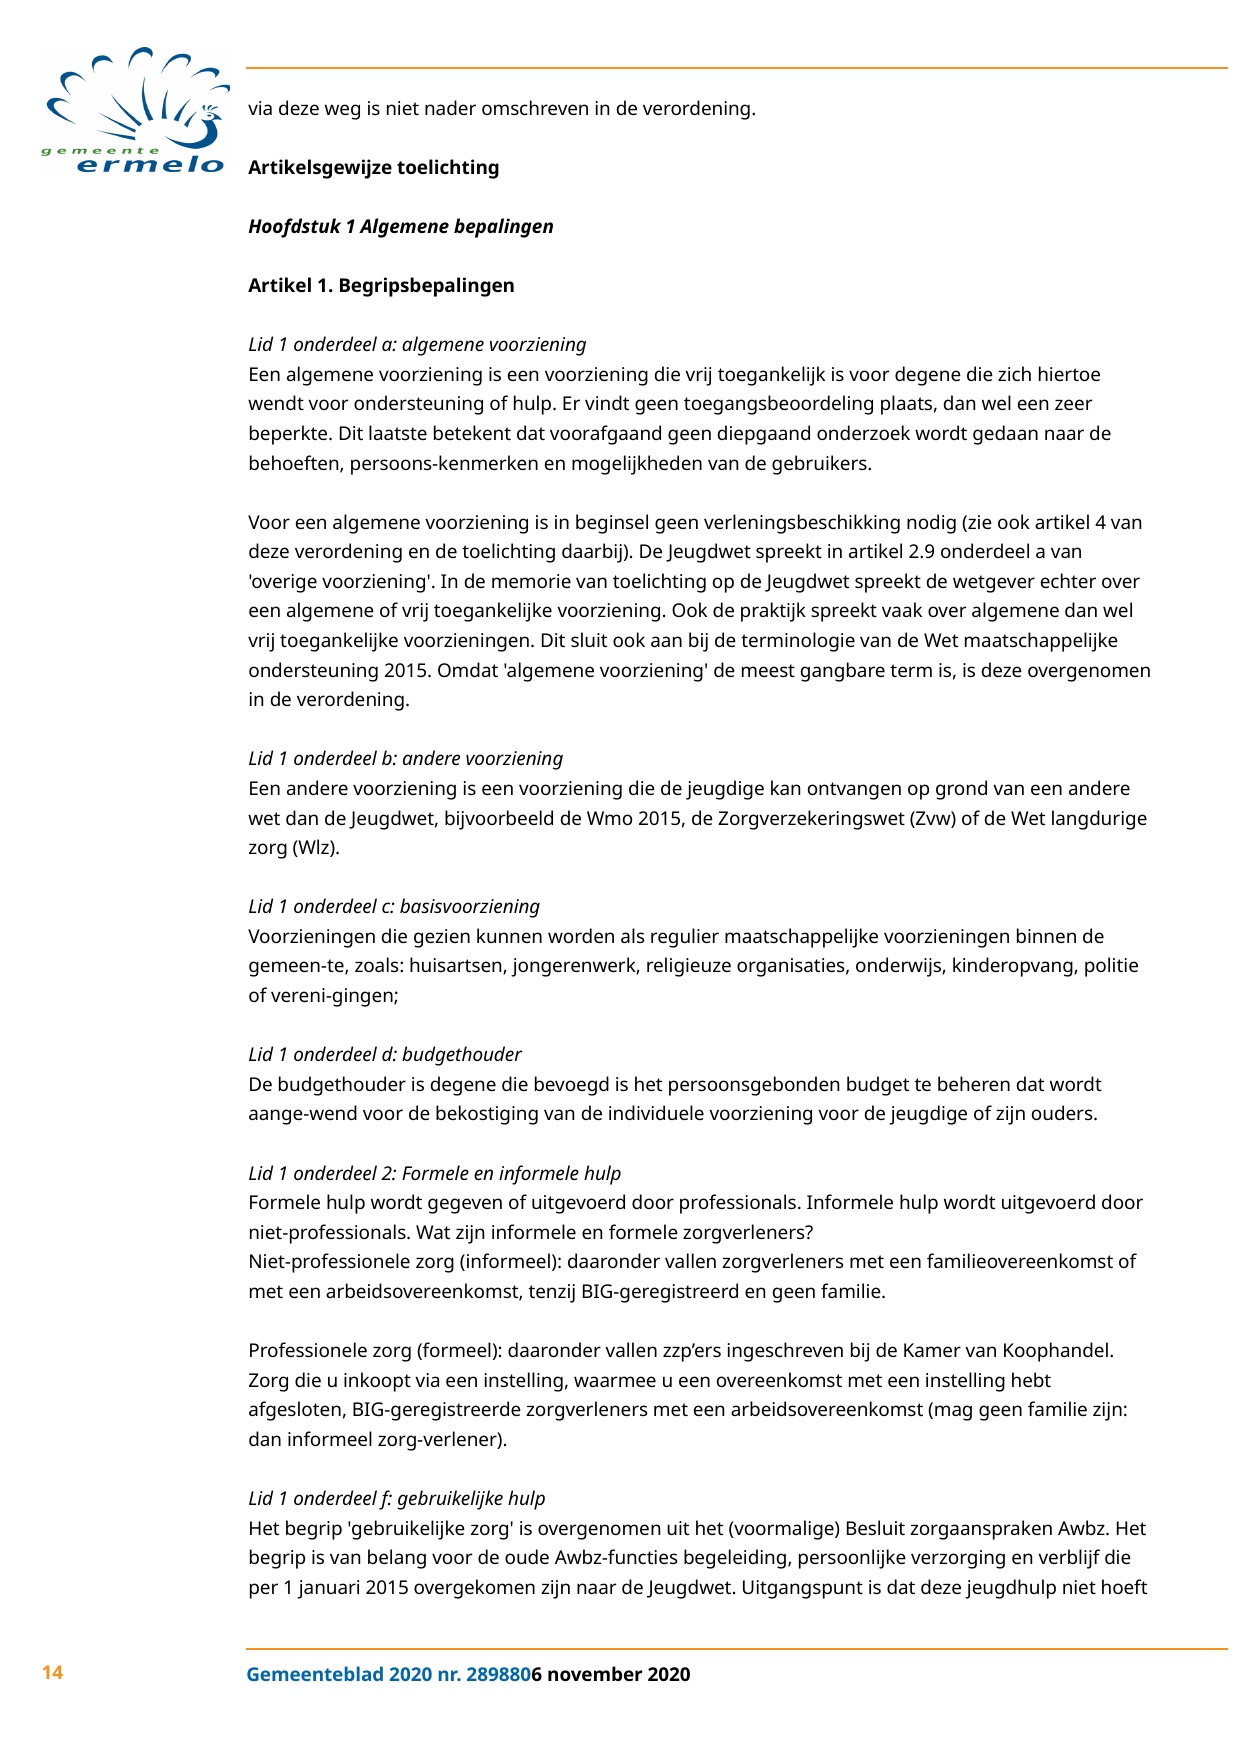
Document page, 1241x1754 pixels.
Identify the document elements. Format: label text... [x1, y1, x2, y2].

text Lid 1 onderdeel d: budgethouder [248, 1041, 1152, 1067]
text Lid 1 onderdeel c: basisvoorziening [248, 893, 1152, 919]
text Professionele zorg (formeel): daaronder vallen zzp’ers ingeschreven bij de Kamer van Koophandel. Zorg die u inkoopt via een instelling, waarmee u een overeenkomst met een instelling hebt afgesloten, BIG-geregistreerde zorgverleners met een arbeidsovereenkomst (mag geen familie zijn: dan informeel zorg-verlener). [248, 1337, 1152, 1452]
text Het begrip 'gebruikelijke zorg' is overgenomen uit het (voormalige) Besluit zorgaanspraken Awbz. Het begrip is van belang voor de oude Awbz-functies begeleiding, persoonlijke verzorging en verblijf die per 1 januari 2015 overgekomen zijn naar de Jeugdwet. Uitgangspunt is dat deze jeugdhulp niet hoeft [248, 1515, 1152, 1600]
text Lid 1 onderdeel a: algemene voorziening [248, 331, 1152, 357]
text Niet-professionele zorg (informeel): daaronder vallen zorgverleners met een familieovereenkomst of met een arbeidsovereenkomst, tenzij BIG-geregistreerd en geen familie. [248, 1248, 1152, 1304]
text Lid 1 onderdeel b: andere voorziening [248, 746, 1152, 771]
text Hoofdstuk 1 Algemene bepalingen [248, 213, 1152, 239]
text Lid 1 onderdeel f: gebruikelijke hulp [248, 1485, 1152, 1511]
text Voor een algemene voorziening is in beginsel geen verleningsbeschikking nodig (zie ook artikel 4 van deze verordening en de toelichting daarbij). De Jeugdwet spreekt in artikel 2.9 onderdeel a van 'overige voorziening'. In de memorie van toelichting op de Jeugdwet spreekt de wetgever echter over een algemene of vrij toegankelijke voorziening. Ook de praktijk spreekt vaak over algemene dan wel vrij toegankelijke voorzieningen. Dit sluit ook aan bij de terminologie van de Wet maatschappelijke ondersteuning 2015. Omdat 'algemene voorziening' de meest gangbare term is, is deze overgenomen in de verordening. [248, 509, 1152, 712]
text De budgethouder is degene die bevoegd is het persoonsgebonden budget te beheren dat wordt aange-wend voor de bekostiging van de individuele voorziening voor de jeugdige of zijn ouders. [248, 1071, 1152, 1126]
text Voorzieningen die gezien kunnen worden als regulier maatschappelijke voorzieningen binnen de gemeen-te, zoals: huisartsen, jongerenwerk, religieuze organisaties, onderwijs, kinderopvang, politie of vereni-gingen; [248, 923, 1152, 1008]
picture [41, 47, 231, 172]
text via deze weg is niet nader omschreven in de verordening. [248, 95, 1152, 121]
text Artikelsgewijze toelichting [248, 154, 1152, 180]
text Een andere voorziening is een voorziening die de jeugdige kan ontvangen op grond van een andere wet dan de Jeugdwet, bijvoorbeeld de Wmo 2015, de Zorgverzekeringswet (Zvw) of de Wet langdurige zorg (Wlz). [248, 775, 1152, 860]
text Een algemene voorziening is een voorziening die vrij toegankelijk is voor degene die zich hiertoe wendt voor ondersteuning of hulp. Er vindt geen toegangsbeoordeling plaats, dan wel een zeer beperkte. Dit laatste betekent dat voorafgaand geen diepgaand onderzoek wordt gedaan naar de behoeften, persoons-kenmerken en mogelijkheden van de gebruikers. [248, 361, 1152, 476]
text Artikel 1. Begripsbepalingen [248, 272, 1152, 298]
text Lid 1 onderdeel 2: Formele en informele hulp [248, 1160, 1152, 1186]
text Formele hulp wordt gegeven of uitgevoerd door professionals. Informele hulp wordt uitgevoerd door niet-professionals. Wat zijn informele en formele zorgverleners? [248, 1189, 1152, 1245]
